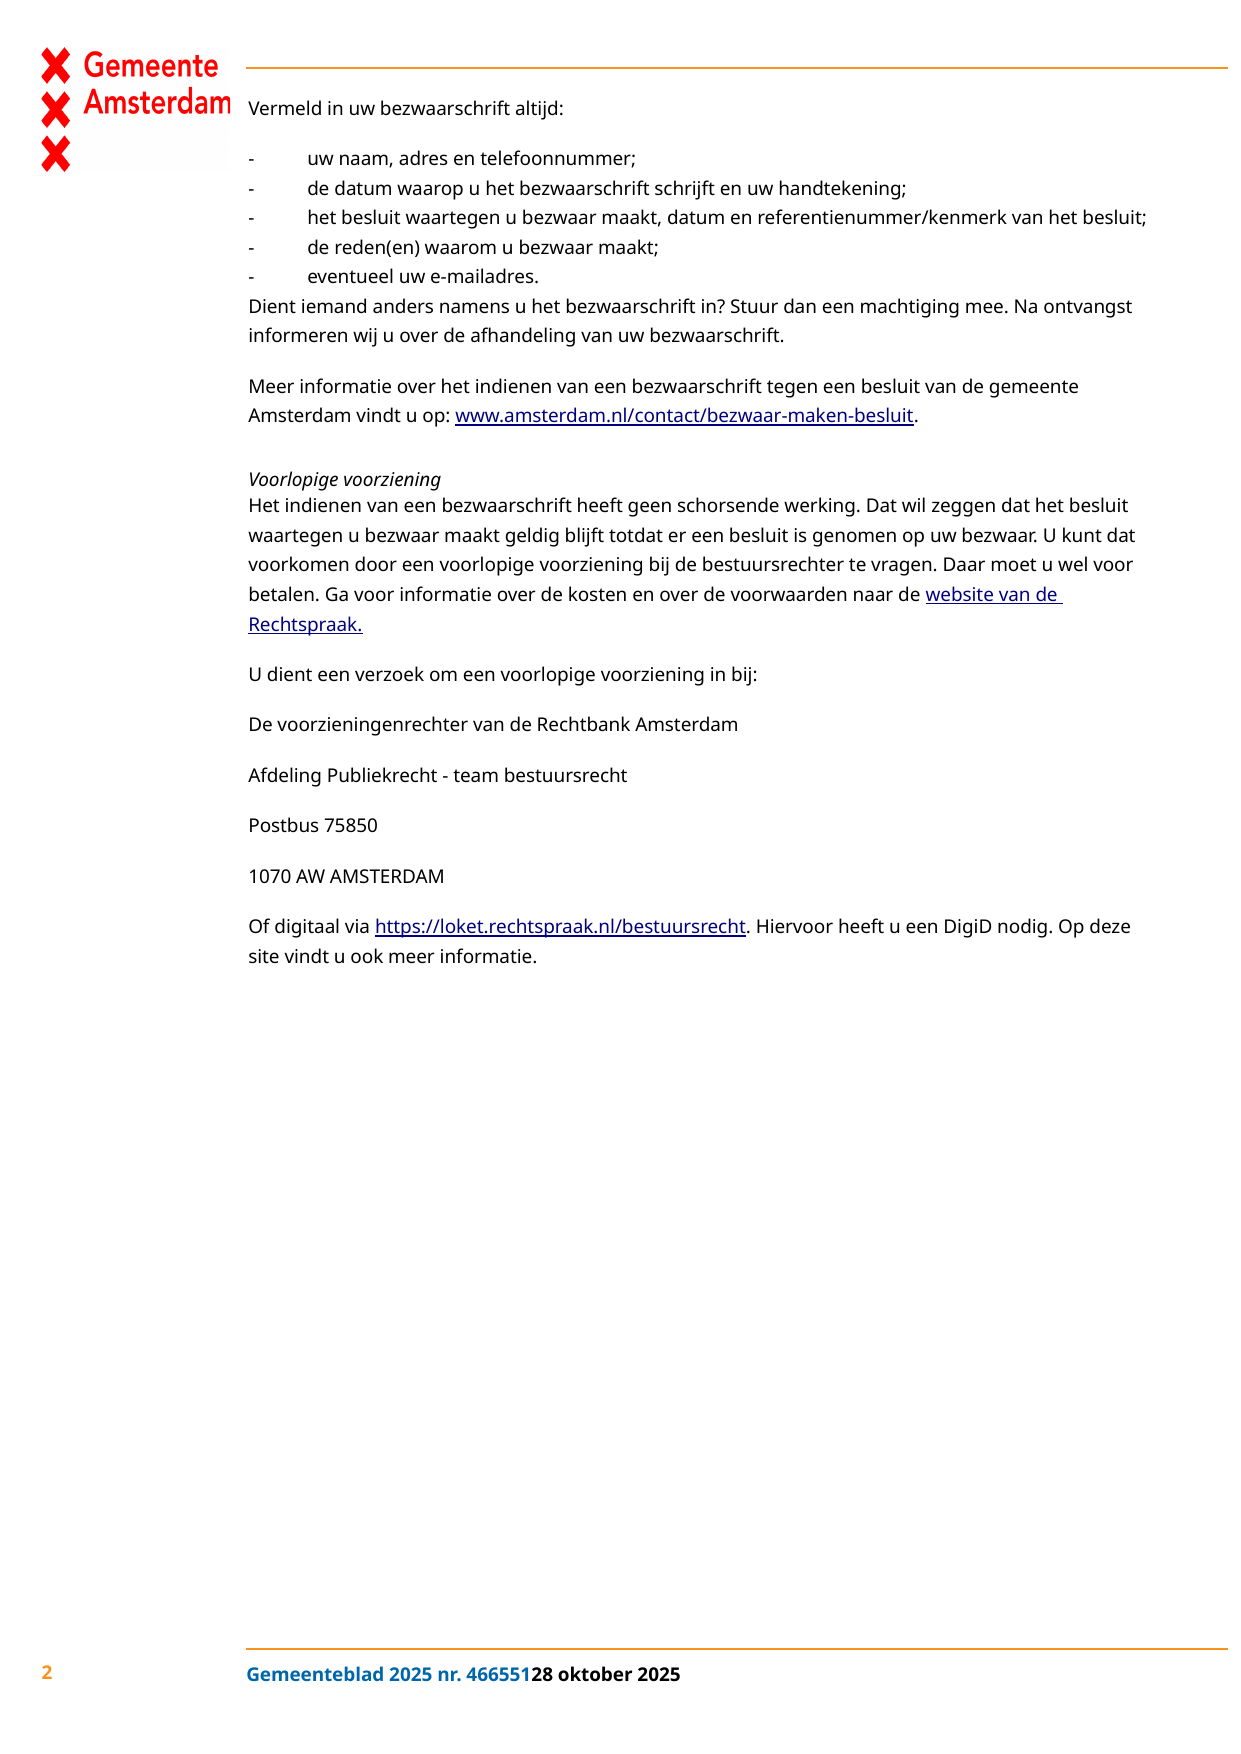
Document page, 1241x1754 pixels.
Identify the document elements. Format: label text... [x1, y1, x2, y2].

text Voorlopige voorziening [248, 467, 1152, 492]
text Of digitaal via https://loket.rechtspraak.nl/bestuursrecht. Hiervoor heeft u een DigiD nodig. Op deze site vindt u ook meer informatie. [248, 913, 1152, 968]
text Afdeling Publiekrecht - team bestuursrecht [248, 762, 1152, 788]
picture [41, 47, 231, 172]
list de reden(en) waarom u bezwaar maakt; [248, 234, 1152, 260]
list eventueel uw e-mailadres. [248, 263, 1152, 289]
list uw naam, adres en telefoonnummer; [248, 145, 1152, 171]
text U dient een verzoek om een voorlopige voorziening in bij: [248, 661, 1152, 687]
text 1070 AW AMSTERDAM [248, 863, 1152, 888]
text Postbus 75850 [248, 812, 1152, 838]
list het besluit waartegen u bezwaar maakt, datum en referentienummer/kenmerk van het besluit; [248, 204, 1152, 230]
text Vermeld in uw bezwaarschrift altijd: [248, 95, 1152, 121]
text Dient iemand anders namens u het bezwaarschrift in? Stuur dan een machtiging mee. Na ontvangst informeren wij u over de afhandeling van uw bezwaarschrift. [248, 293, 1152, 348]
list de datum waarop u het bezwaarschrift schrijft en uw handtekening; [248, 175, 1152, 201]
text Het indienen van een bezwaarschrift heeft geen schorsende werking. Dat wil zeggen dat het besluit waartegen u bezwaar maakt geldig blijft totdat er een besluit is genomen op uw bezwaar. U kunt dat voorkomen door een voorlopige voorziening bij de bestuursrechter te vragen. Daar moet u wel voor betalen. Ga voor informatie over de kosten en over de voorwaarden naar de website van de Rechtspraak. [248, 492, 1152, 636]
text Meer informatie over het indienen van een bezwaarschrift tegen een besluit van de gemeente Amsterdam vindt u op: www.amsterdam.nl/contact/bezwaar-maken-besluit. [248, 373, 1152, 428]
text De voorzieningenrechter van de Rechtbank Amsterdam [248, 712, 1152, 737]
